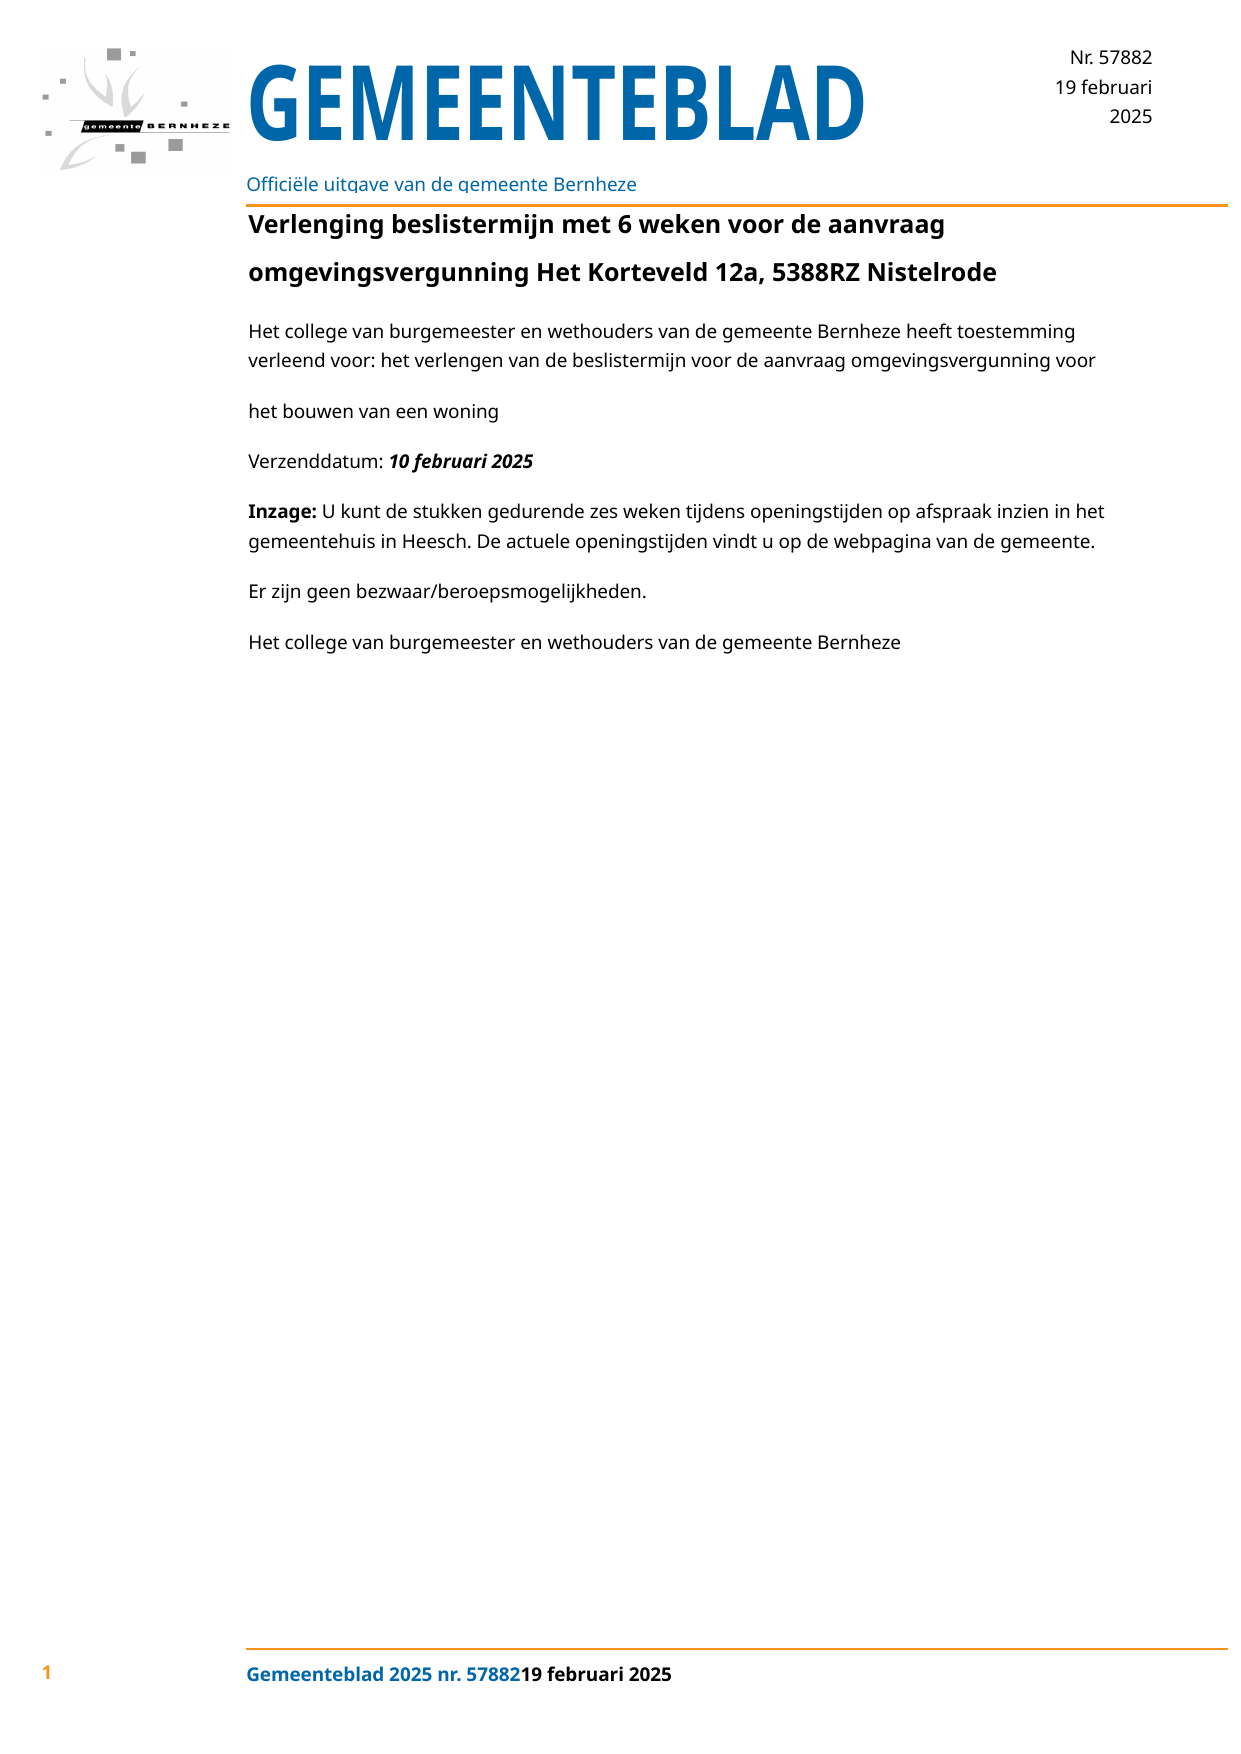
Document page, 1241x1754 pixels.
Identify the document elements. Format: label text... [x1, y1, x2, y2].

text Er zijn geen bezwaar/beroepsmogelijkheden. [248, 579, 1152, 604]
picture [41, 47, 231, 172]
text Verzenddatum: 10 februari 2025 [248, 448, 1152, 474]
text Verlenging beslistermijn met 6 weken voor de aanvraag omgevingsvergunning Het Korteveld 12a, 5388RZ Nistelrode [248, 207, 1152, 288]
text Het college van burgemeester en wethouders van de gemeente Bernheze heeft toestemming verleend voor: het verlengen van de beslistermijn voor de aanvraag omgevingsvergunning voor [248, 318, 1152, 373]
text Inzage: U kunt de stukken gedurende zes weken tijdens openingstijden op afspraak inzien in het gemeentehuis in Heesch. De actuele openingstijden vindt u op de webpagina van de gemeente. [248, 499, 1152, 554]
text Het college van burgemeester en wethouders van de gemeente Bernheze [248, 629, 1152, 655]
text het bouwen van een woning [248, 398, 1152, 424]
